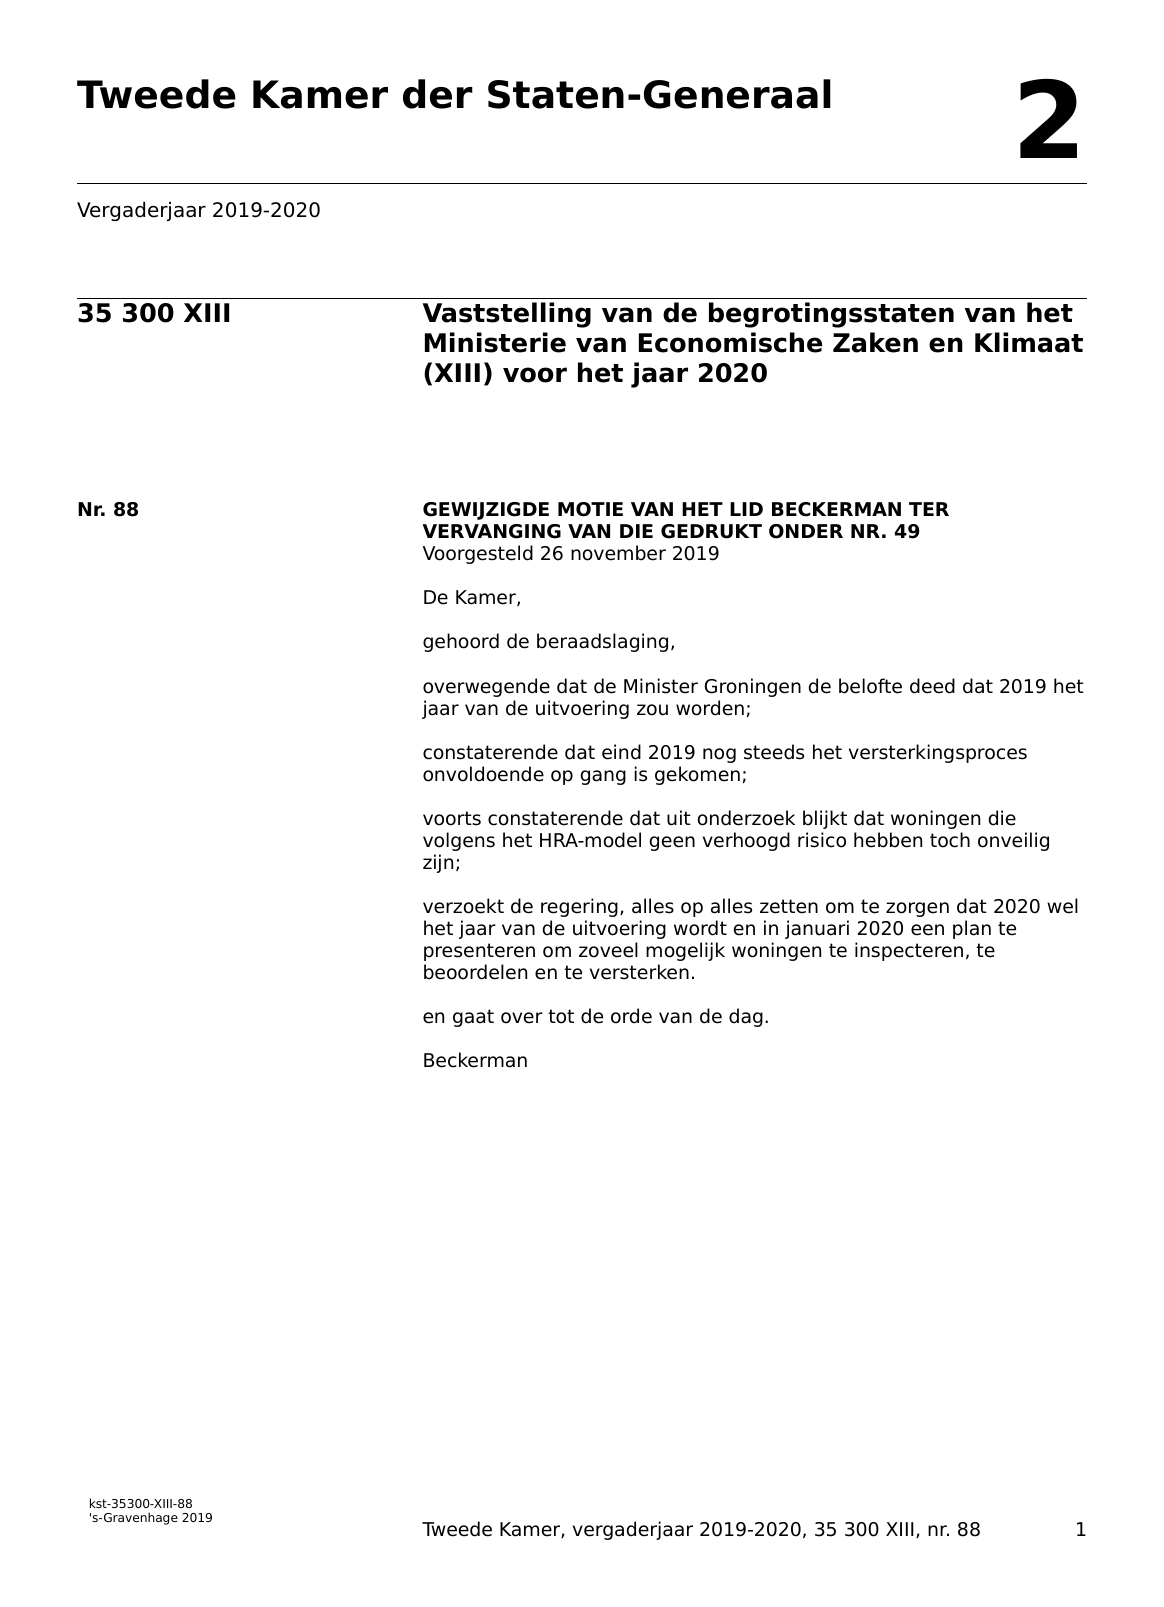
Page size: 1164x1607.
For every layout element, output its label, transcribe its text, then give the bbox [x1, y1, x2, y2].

text De Kamer, [422, 587, 1087, 609]
text 's-Gravenhage 2019 [88, 1511, 323, 1525]
subtitle 35 300 XIII Vaststelling van de begrotingsstaten van het Ministerie van Economische Zaken en Klimaat (XIII) voor het jaar 2020 [77, 299, 1087, 388]
table_header Tweede Kamer der Staten-Generaal [77, 59, 886, 183]
text Voorgesteld 26 november 2019 [422, 543, 1087, 565]
subtitle Nr. 88 GEWIJZIGDE MOTIE VAN HET LID BECKERMAN TER VERVANGING VAN DIE GEDRUKT ONDER NR. 49 [77, 499, 1087, 543]
text Beckerman [422, 1050, 1087, 1072]
text constaterende dat eind 2019 nog steeds het versterkingsproces onvoldoende op gang is gekomen; [422, 742, 1087, 786]
table_cell Vergaderjaar 2019-2020 [77, 184, 1087, 298]
text en gaat over tot de orde van de dag. [422, 1006, 1087, 1028]
text voorts constaterende dat uit onderzoek blijkt dat woningen die volgens het HRA-model geen verhoogd risico hebben toch onveilig zijn; [422, 808, 1087, 874]
text kst-35300-XIII-88 [88, 1497, 323, 1511]
table_header 2 [886, 59, 1087, 183]
text gehoord de beraadslaging, [422, 631, 1087, 653]
text overwegende dat de Minister Groningen de belofte deed dat 2019 het jaar van de uitvoering zou worden; [422, 676, 1087, 719]
text verzoekt de regering, alles op alles zetten om te zorgen dat 2020 wel het jaar van de uitvoering wordt en in januari 2020 een plan te presenteren om zoveel mogelijk woningen te inspecteren, te beoordelen en te versterken. [422, 896, 1087, 984]
